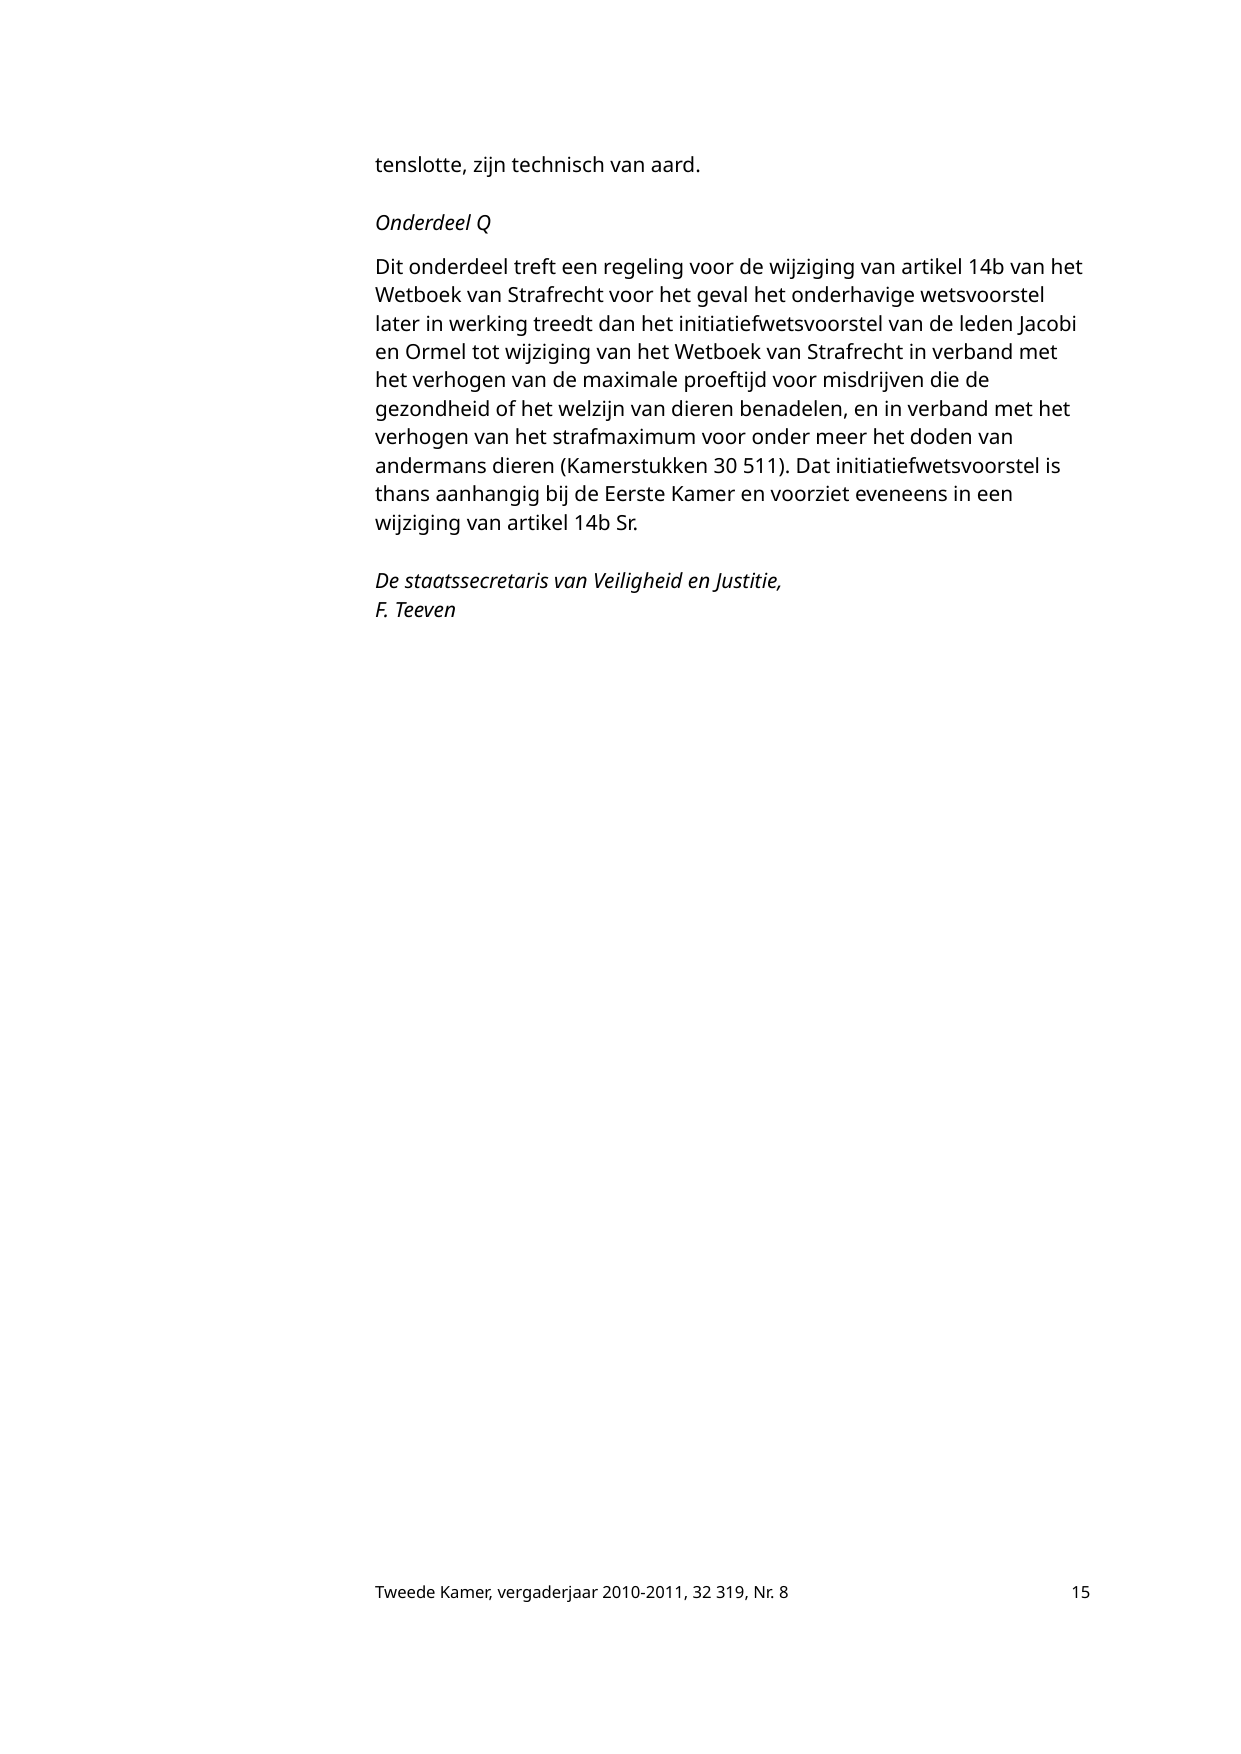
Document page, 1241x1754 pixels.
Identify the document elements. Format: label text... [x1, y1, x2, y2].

text De staatssecretaris van Veiligheid en Justitie, [375, 566, 1090, 595]
text F. Teeven [375, 595, 1090, 623]
text Onderdeel Q [375, 208, 1090, 237]
text Dit onderdeel treft een regeling voor de wijziging van artikel 14b van het Wetboek van Strafrecht voor het geval het onderhavige wetsvoorstel later in werking treedt dan het initiatiefwetsvoorstel van de leden Jacobi en Ormel tot wijziging van het Wetboek van Strafrecht in verband met het verhogen van de maximale proeftijd voor misdrijven die de gezondheid of het welzijn van dieren benadelen, en in verband met het verhogen van het strafmaximum voor onder meer het doden van andermans dieren (Kamerstukken 30 511). Dat initiatiefwetsvoorstel is thans aanhangig bij de Eerste Kamer en voorziet eveneens in een wijziging van artikel 14b Sr. [375, 252, 1090, 536]
text tenslotte, zijn technisch van aard. [375, 150, 1090, 178]
